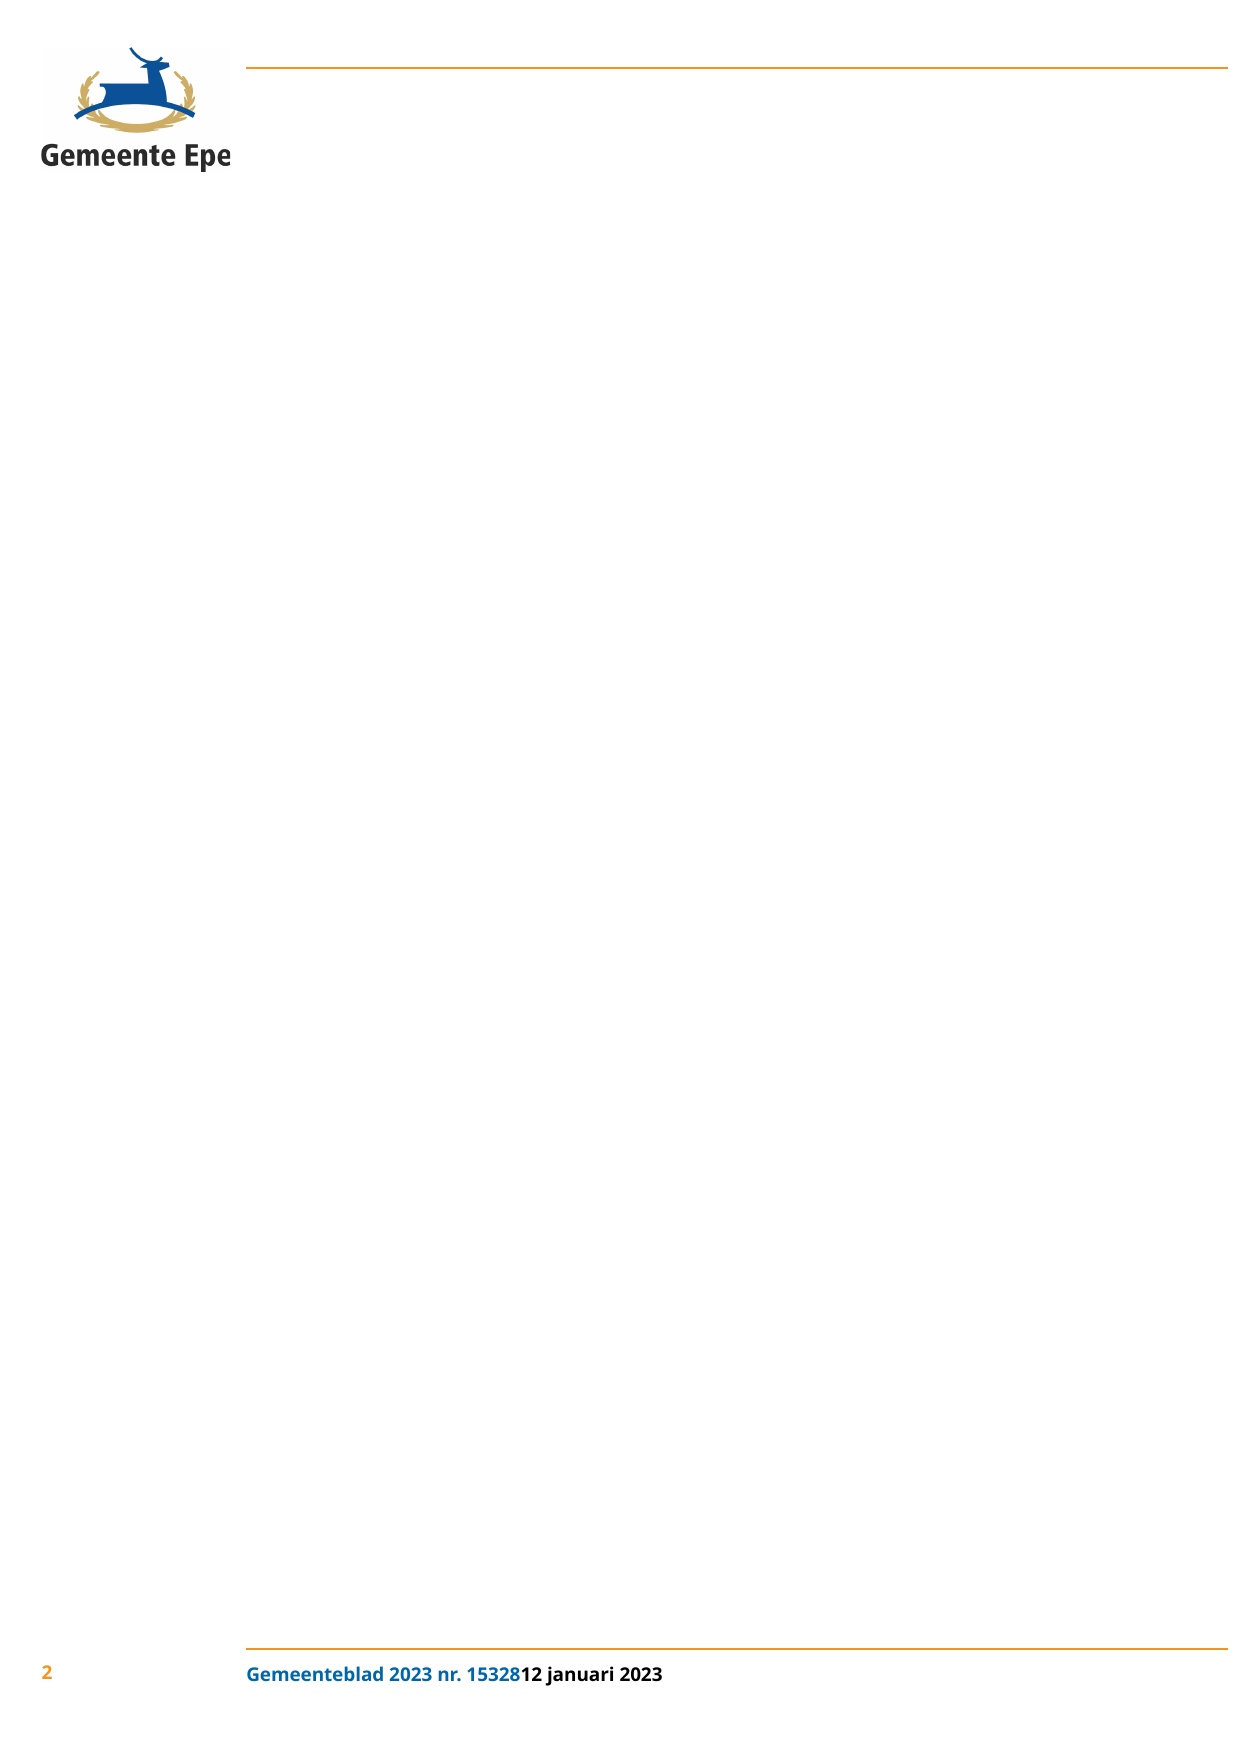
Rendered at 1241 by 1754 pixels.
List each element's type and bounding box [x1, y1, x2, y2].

picture [41, 47, 231, 172]
